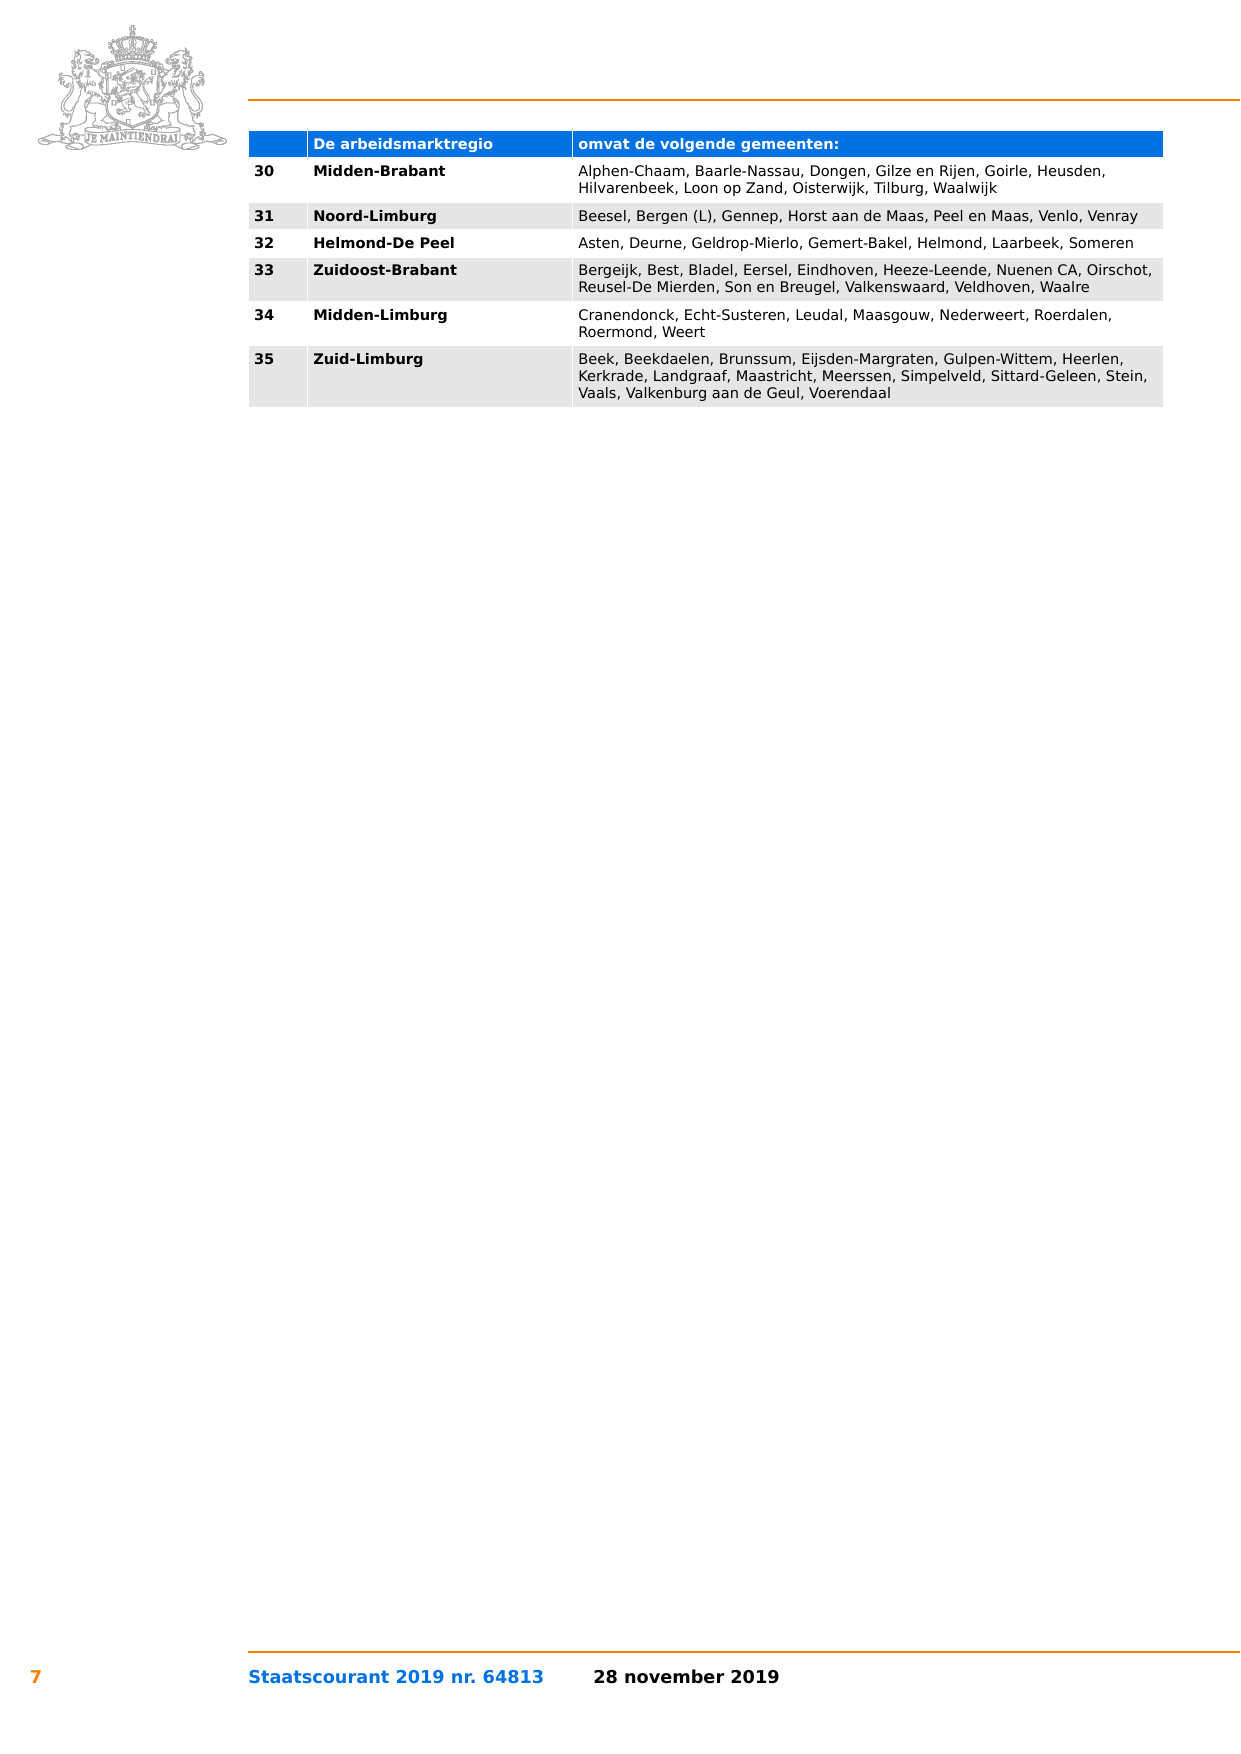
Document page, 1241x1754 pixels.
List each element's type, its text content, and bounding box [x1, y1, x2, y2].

table_cell 35 [249, 346, 307, 407]
table_cell Alphen-Chaam, Baarle-Nassau, Dongen, Gilze en Rijen, Goirle, Heusden, Hilvarenbeek, Loon op Zand, Oisterwijk, Tilburg, Waalwijk [573, 158, 1163, 202]
table_cell 33 [249, 258, 307, 301]
table_header De arbeidsmarktregio [308, 131, 572, 157]
table_cell Asten, Deurne, Geldrop-Mierlo, Gemert-Bakel, Helmond, Laarbeek, Someren [573, 230, 1163, 256]
table_cell Beesel, Bergen (L), Gennep, Horst aan de Maas, Peel en Maas, Venlo, Venray [573, 203, 1163, 229]
table_cell Helmond-De Peel [308, 230, 572, 256]
table_header omvat de volgende gemeenten: [573, 131, 1163, 157]
picture [38, 25, 227, 150]
table_header [249, 131, 307, 157]
table_cell Midden-Limburg [308, 302, 572, 345]
table_cell 31 [249, 203, 307, 229]
table_cell Midden-Brabant [308, 158, 572, 202]
table_cell Noord-Limburg [308, 203, 572, 229]
table_cell Beek, Beekdaelen, Brunssum, Eijsden-Margraten, Gulpen-Wittem, Heerlen, Kerkrade, Landgraaf, Maastricht, Meerssen, Simpelveld, Sittard-Geleen, Stein, Vaals, Valkenburg aan de Geul, Voerendaal [573, 346, 1163, 407]
table_cell 34 [249, 302, 307, 345]
table_cell Bergeijk, Best, Bladel, Eersel, Eindhoven, Heeze-Leende, Nuenen CA, Oirschot, Reusel-De Mierden, Son en Breugel, Valkenswaard, Veldhoven, Waalre [573, 258, 1163, 301]
table_cell Zuid-Limburg [308, 346, 572, 407]
table_cell 30 [249, 158, 307, 202]
table_cell 32 [249, 230, 307, 256]
table_cell Zuidoost-Brabant [308, 258, 572, 301]
table_cell Cranendonck, Echt-Susteren, Leudal, Maasgouw, Nederweert, Roerdalen, Roermond, Weert [573, 302, 1163, 345]
